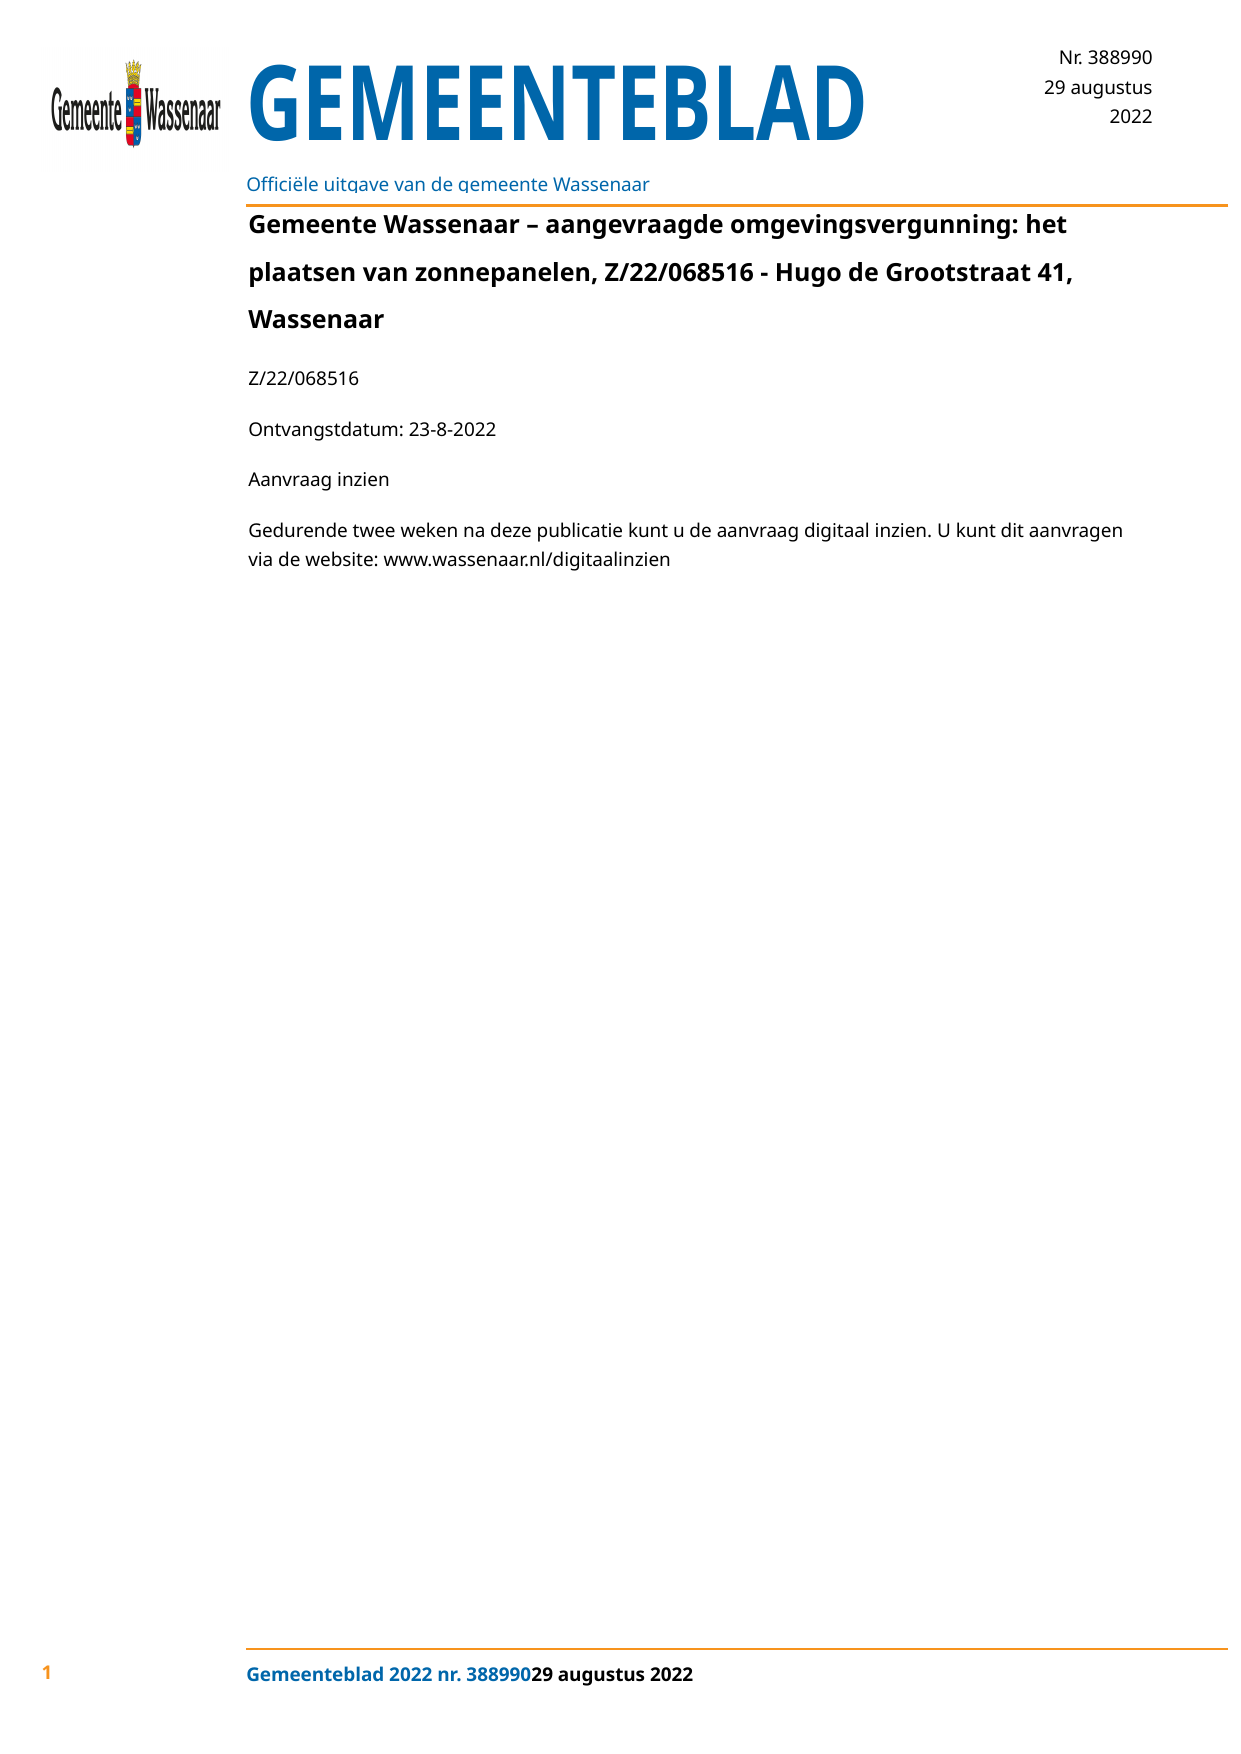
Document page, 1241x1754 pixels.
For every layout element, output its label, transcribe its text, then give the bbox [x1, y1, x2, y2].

text Z/22/068516 [248, 366, 1152, 391]
picture [41, 47, 231, 172]
text Gemeente Wassenaar – aangevraagde omgevingsvergunning: het plaatsen van zonnepanelen, Z/22/068516 - Hugo de Grootstraat 41, Wassenaar [248, 207, 1152, 336]
text Gedurende twee weken na deze publicatie kunt u de aanvraag digitaal inzien. U kunt dit aanvragen via de website: www.wassenaar.nl/digitaalinzien [248, 517, 1152, 572]
text Aanvraag inzien [248, 466, 1152, 492]
text Ontvangstdatum: 23-8-2022 [248, 416, 1152, 442]
